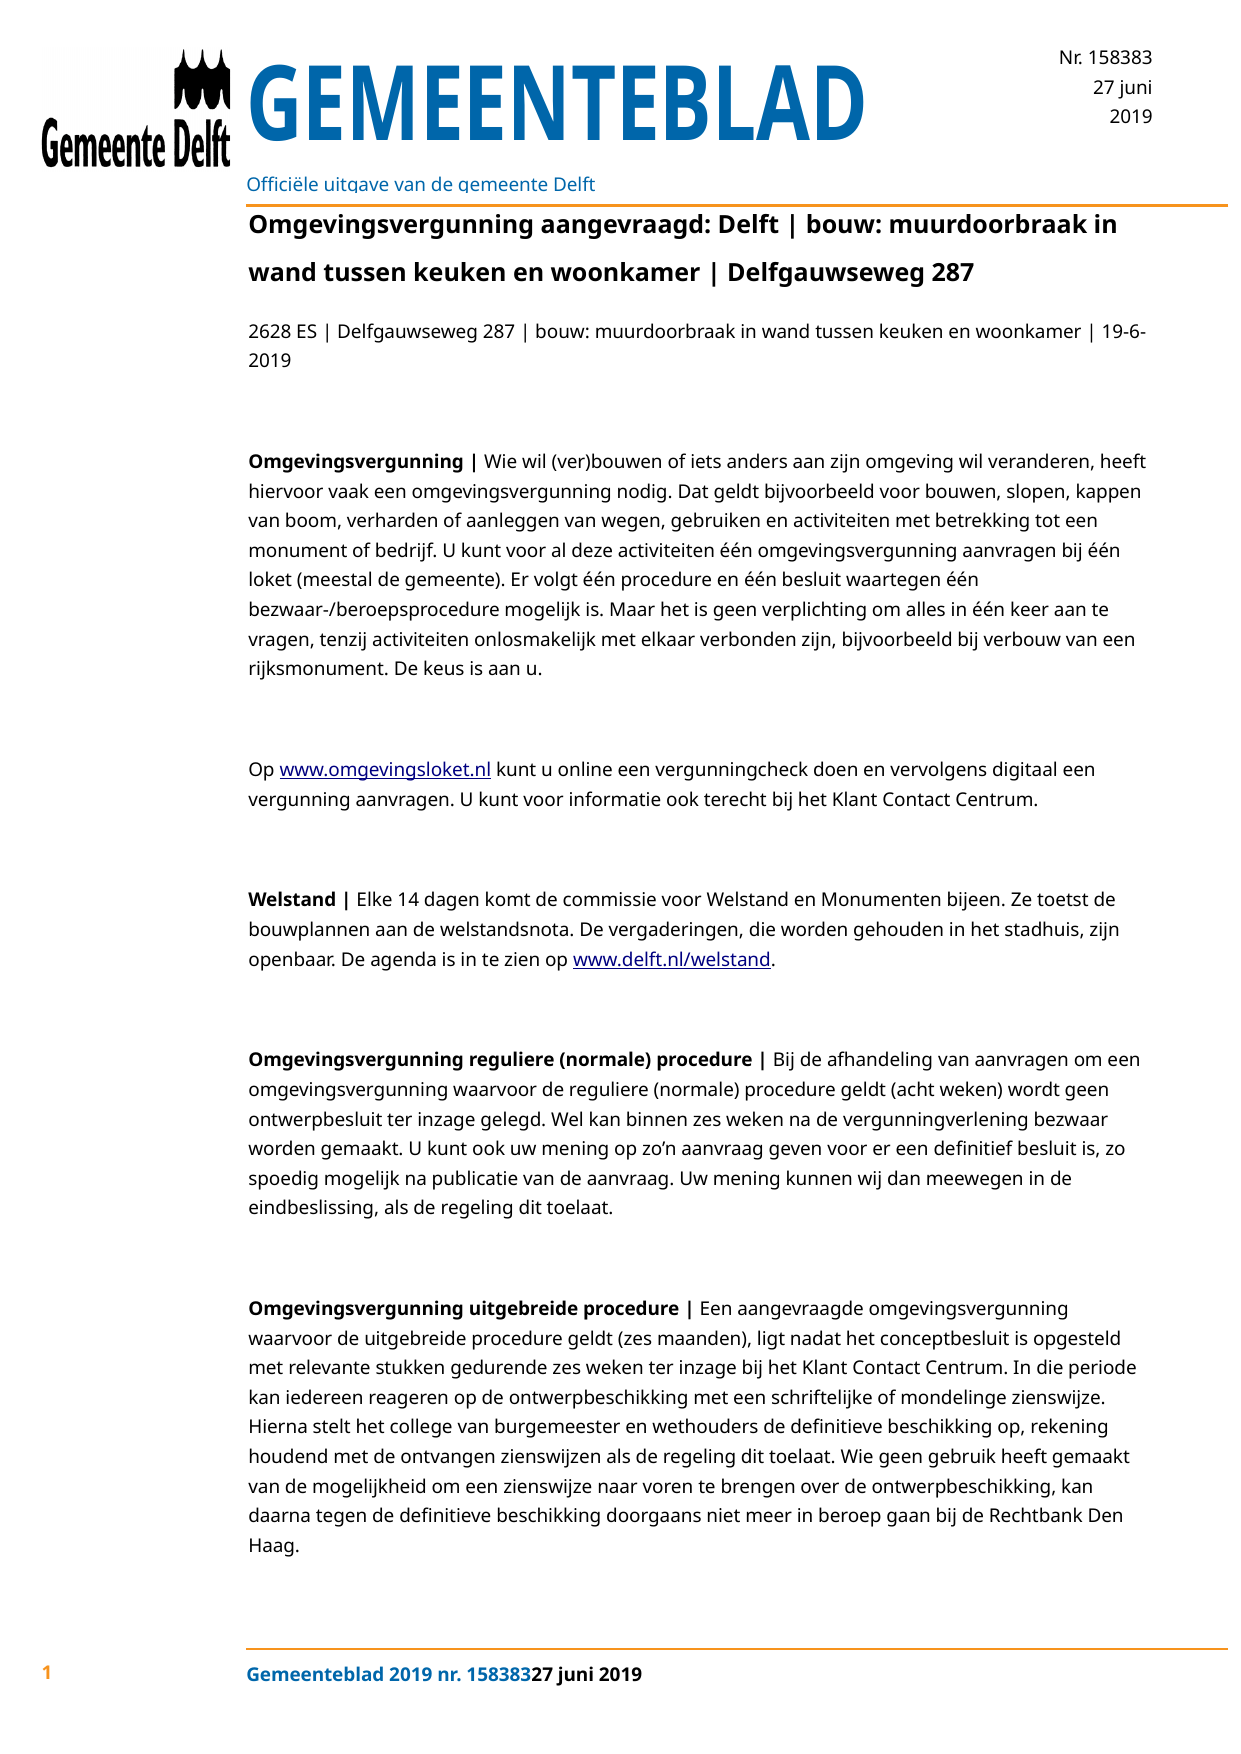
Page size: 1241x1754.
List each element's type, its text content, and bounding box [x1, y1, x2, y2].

text Op www.omgevingsloket.nl kunt u online een vergunningcheck doen en vervolgens digitaal een vergunning aanvragen. U kunt voor informatie ook terecht bij het Klant Contact Centrum. [248, 756, 1152, 812]
text Welstand | Elke 14 dagen komt de commissie voor Welstand en Monumenten bijeen. Ze toetst de bouwplannen aan de welstandsnota. De vergaderingen, die worden gehouden in het stadhuis, zijn openbaar. De agenda is in te zien op www.delft.nl/welstand. [248, 887, 1152, 972]
text Omgevingsvergunning reguliere (normale) procedure | Bij de afhandeling van aanvragen om een omgevingsvergunning waarvoor de reguliere (normale) procedure geldt (acht weken) wordt geen ontwerpbesluit ter inzage gelegd. Wel kan binnen zes weken na de vergunningverlening bezwaar worden gemaakt. U kunt ook uw mening op zo’n aanvraag geven voor er een definitief besluit is, zo spoedig mogelijk na publicatie van de aanvraag. Uw mening kunnen wij dan meewegen in de eindbeslissing, als de regeling dit toelaat. [248, 1047, 1152, 1220]
picture [41, 47, 231, 172]
text Omgevingsvergunning uitgebreide procedure | Een aangevraagde omgevingsvergunning waarvoor de uitgebreide procedure geldt (zes maanden), ligt nadat het conceptbesluit is opgesteld met relevante stukken gedurende zes weken ter inzage bij het Klant Contact Centrum. In die periode kan iedereen reageren op de ontwerpbeschikking met een schriftelijke of mondelinge zienswijze. Hierna stelt het college van burgemeester en wethouders de definitieve beschikking op, rekening houdend met de ontvangen zienswijzen als de regeling dit toelaat. Wie geen gebruik heeft gemaakt van de mogelijkheid om een zienswijze naar voren te brengen over de ontwerpbeschikking, kan daarna tegen de definitieve beschikking doorgaans niet meer in beroep gaan bij de Rechtbank Den Haag. [248, 1295, 1152, 1558]
text Omgevingsvergunning aangevraagd: Delft | bouw: muurdoorbraak in wand tussen keuken en woonkamer | Delfgauwseweg 287 [248, 207, 1152, 288]
text 2628 ES | Delfgauwseweg 287 | bouw: muurdoorbraak in wand tussen keuken en woonkamer | 19-6-2019 [248, 318, 1152, 373]
text Omgevingsvergunning | Wie wil (ver)bouwen of iets anders aan zijn omgeving wil veranderen, heeft hiervoor vaak een omgevingsvergunning nodig. Dat geldt bijvoorbeeld voor bouwen, slopen, kappen van boom, verharden of aanleggen van wegen, gebruiken en activiteiten met betrekking tot een monument of bedrijf. U kunt voor al deze activiteiten één omgevingsvergunning aanvragen bij één loket (meestal de gemeente). Er volgt één procedure en één besluit waartegen één bezwaar-/beroepsprocedure mogelijk is. Maar het is geen verplichting om alles in één keer aan te vragen, tenzij activiteiten onlosmakelijk met elkaar verbonden zijn, bijvoorbeeld bij verbouw van een rijksmonument. De keus is aan u. [248, 448, 1152, 681]
